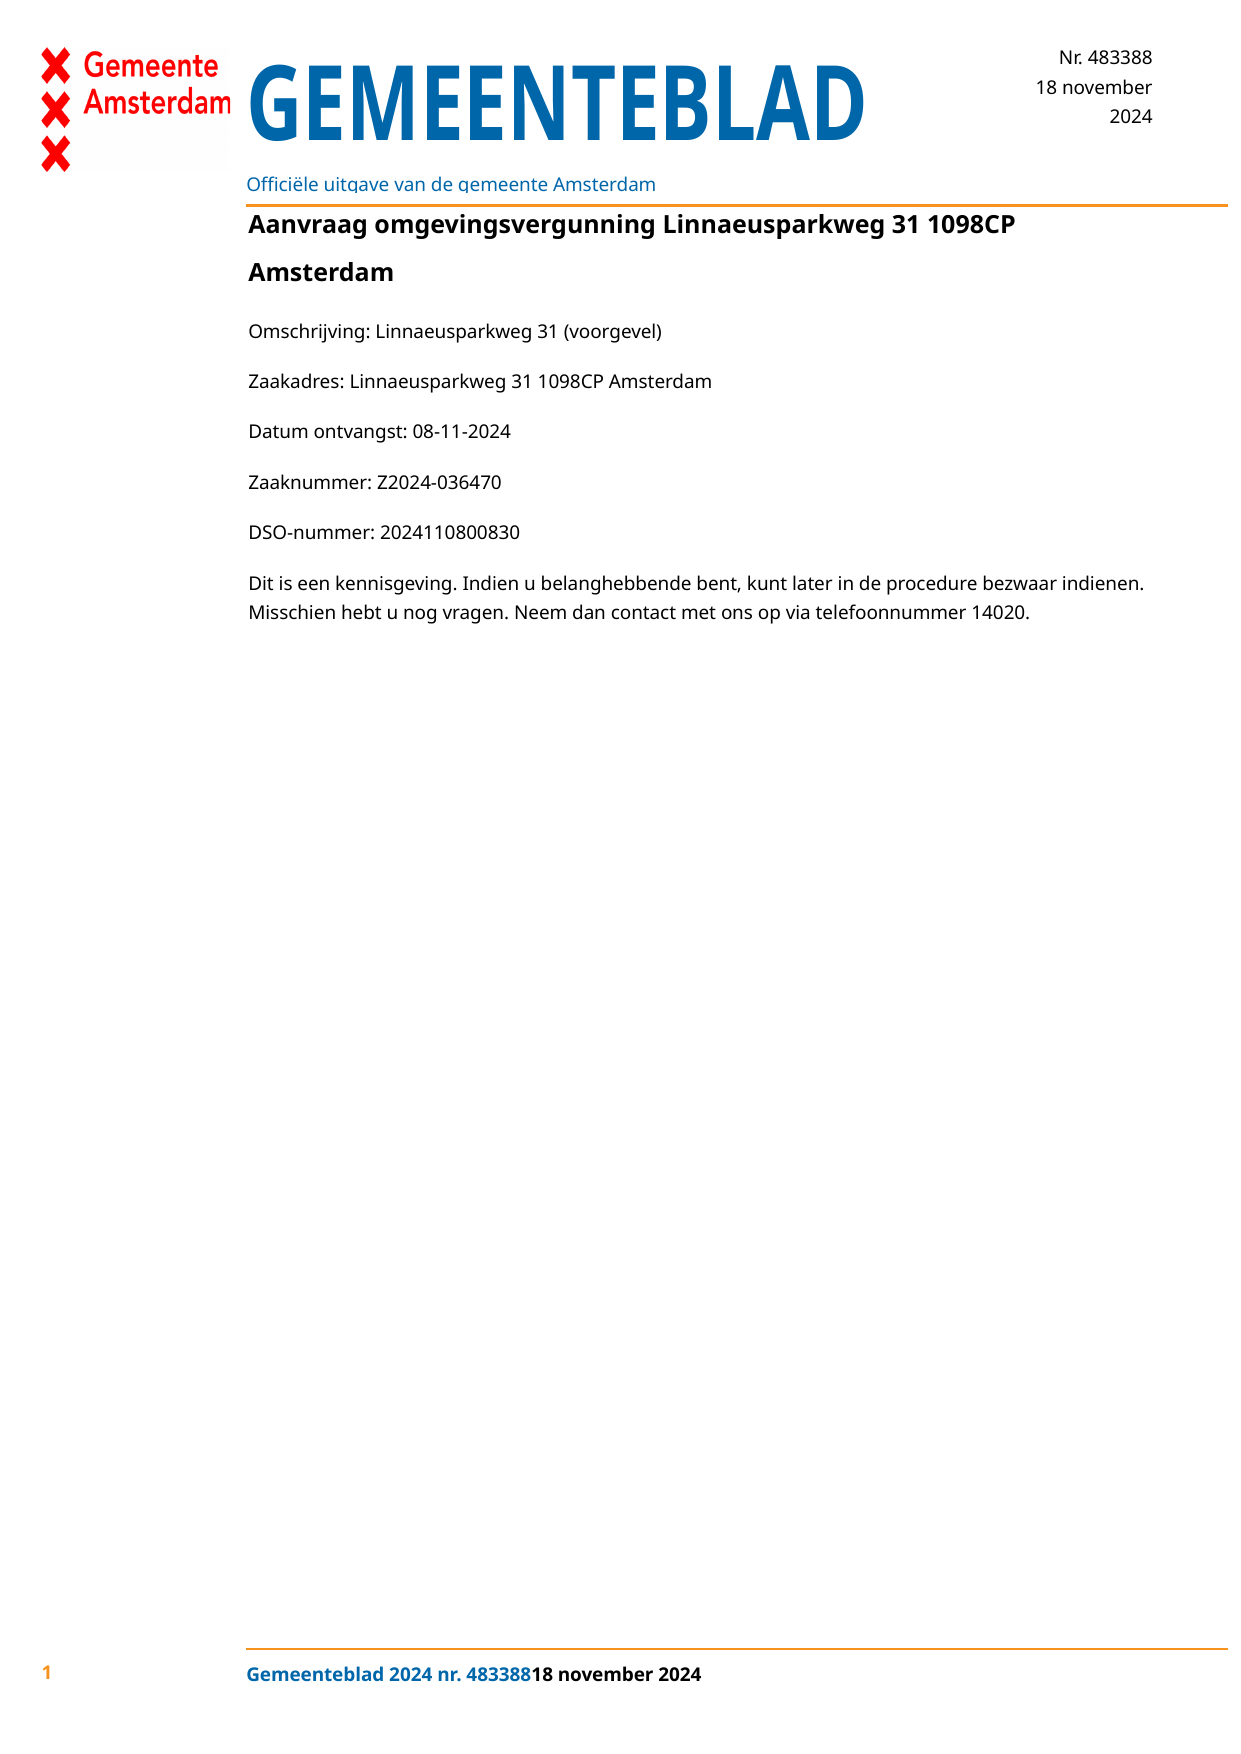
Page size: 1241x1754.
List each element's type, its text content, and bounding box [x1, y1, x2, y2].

text Omschrijving: Linnaeusparkweg 31 (voorgevel) [248, 318, 1152, 344]
text Datum ontvangst: 08-11-2024 [248, 419, 1152, 444]
text Zaaknummer: Z2024-036470 [248, 469, 1152, 495]
text Aanvraag omgevingsvergunning Linnaeusparkweg 31 1098CP Amsterdam [248, 207, 1152, 288]
picture [41, 47, 231, 172]
text Dit is een kennisgeving. Indien u belanghebbende bent, kunt later in de procedure bezwaar indienen. Misschien hebt u nog vragen. Neem dan contact met ons op via telefoonnummer 14020. [248, 570, 1152, 625]
text Zaakadres: Linnaeusparkweg 31 1098CP Amsterdam [248, 368, 1152, 394]
text DSO-nummer: 2024110800830 [248, 519, 1152, 545]
